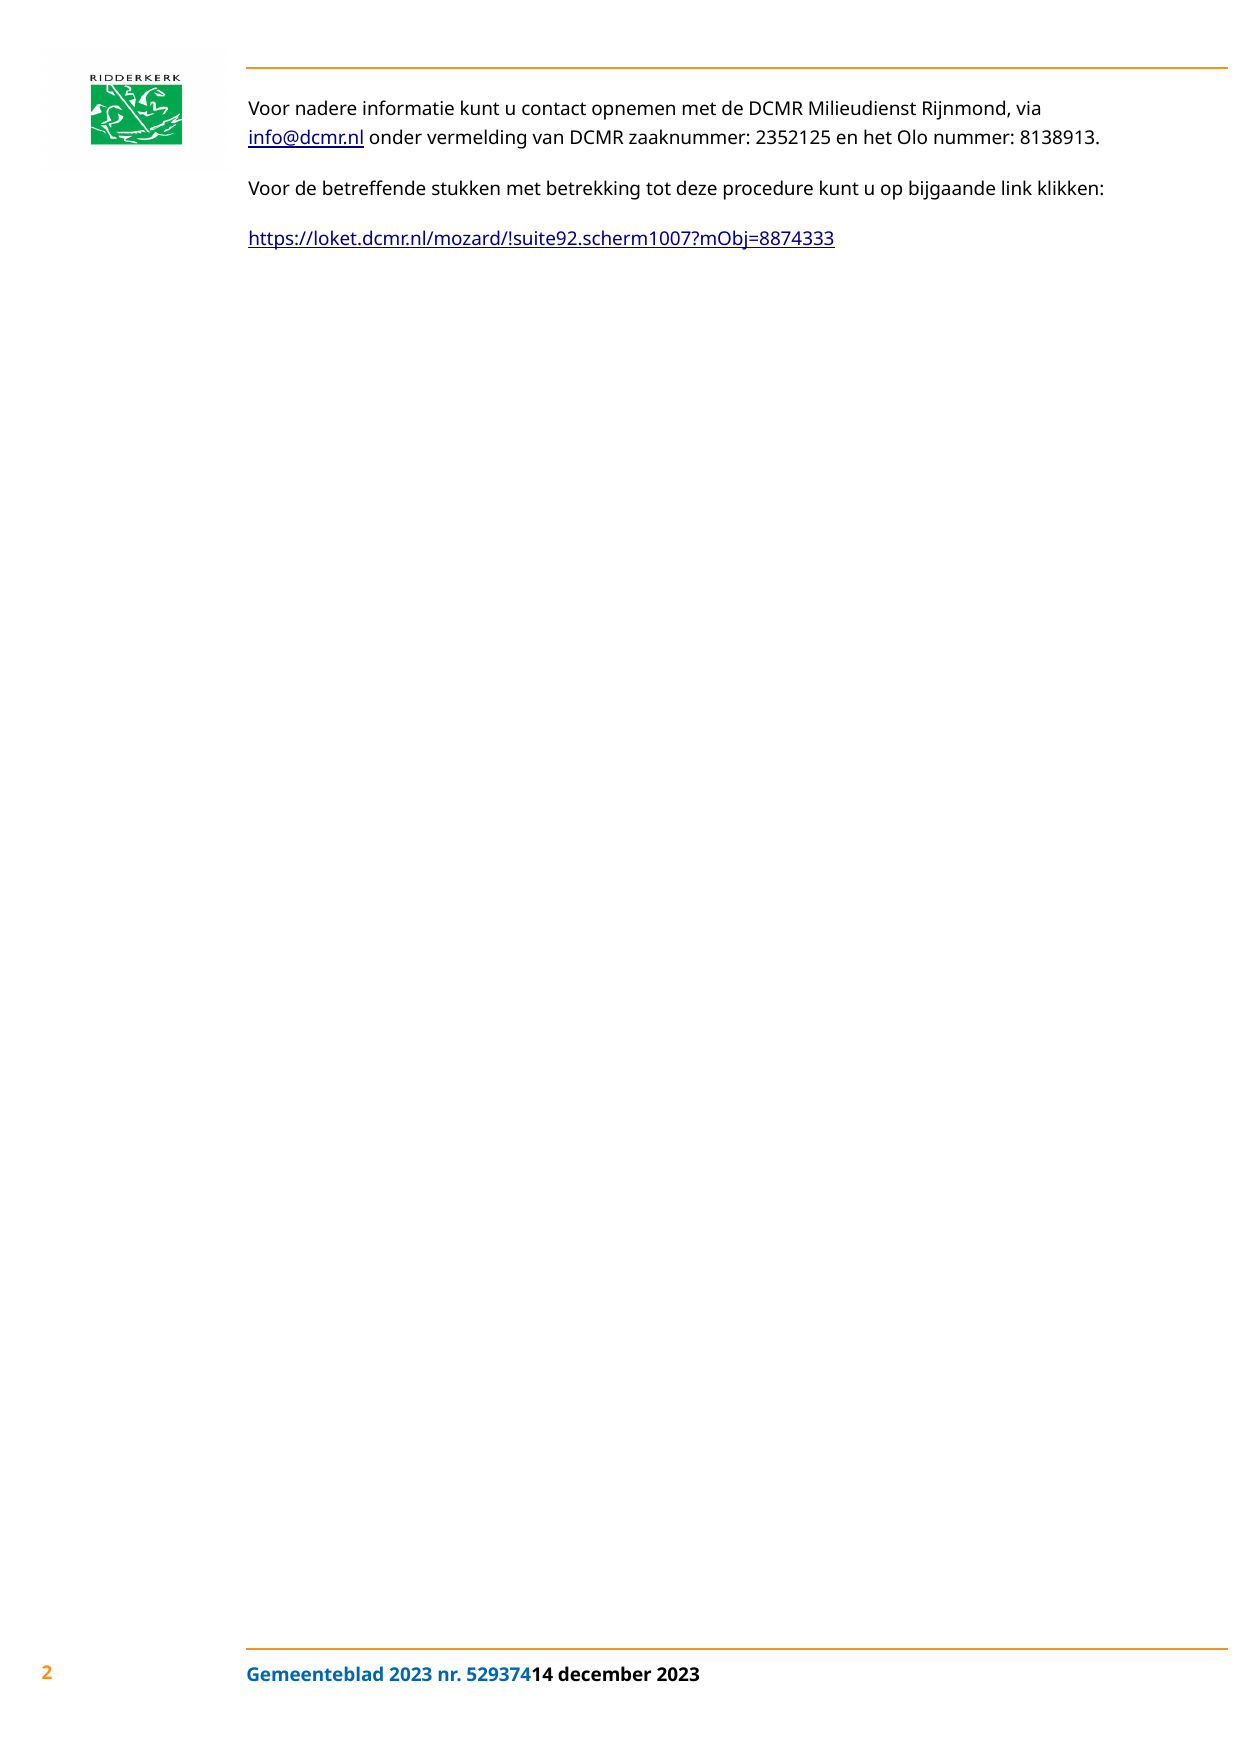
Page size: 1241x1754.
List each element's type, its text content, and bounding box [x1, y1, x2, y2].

picture [41, 47, 231, 172]
text https://loket.dcmr.nl/mozard/!suite92.scherm1007?mObj=8874333 [248, 225, 1152, 251]
text Voor de betreffende stukken met betrekking tot deze procedure kunt u op bijgaande link klikken: [248, 175, 1152, 201]
text Voor nadere informatie kunt u contact opnemen met de DCMR Milieudienst Rijnmond, via info@dcmr.nl onder vermelding van DCMR zaaknummer: 2352125 en het Olo nummer: 8138913. [248, 95, 1152, 150]
